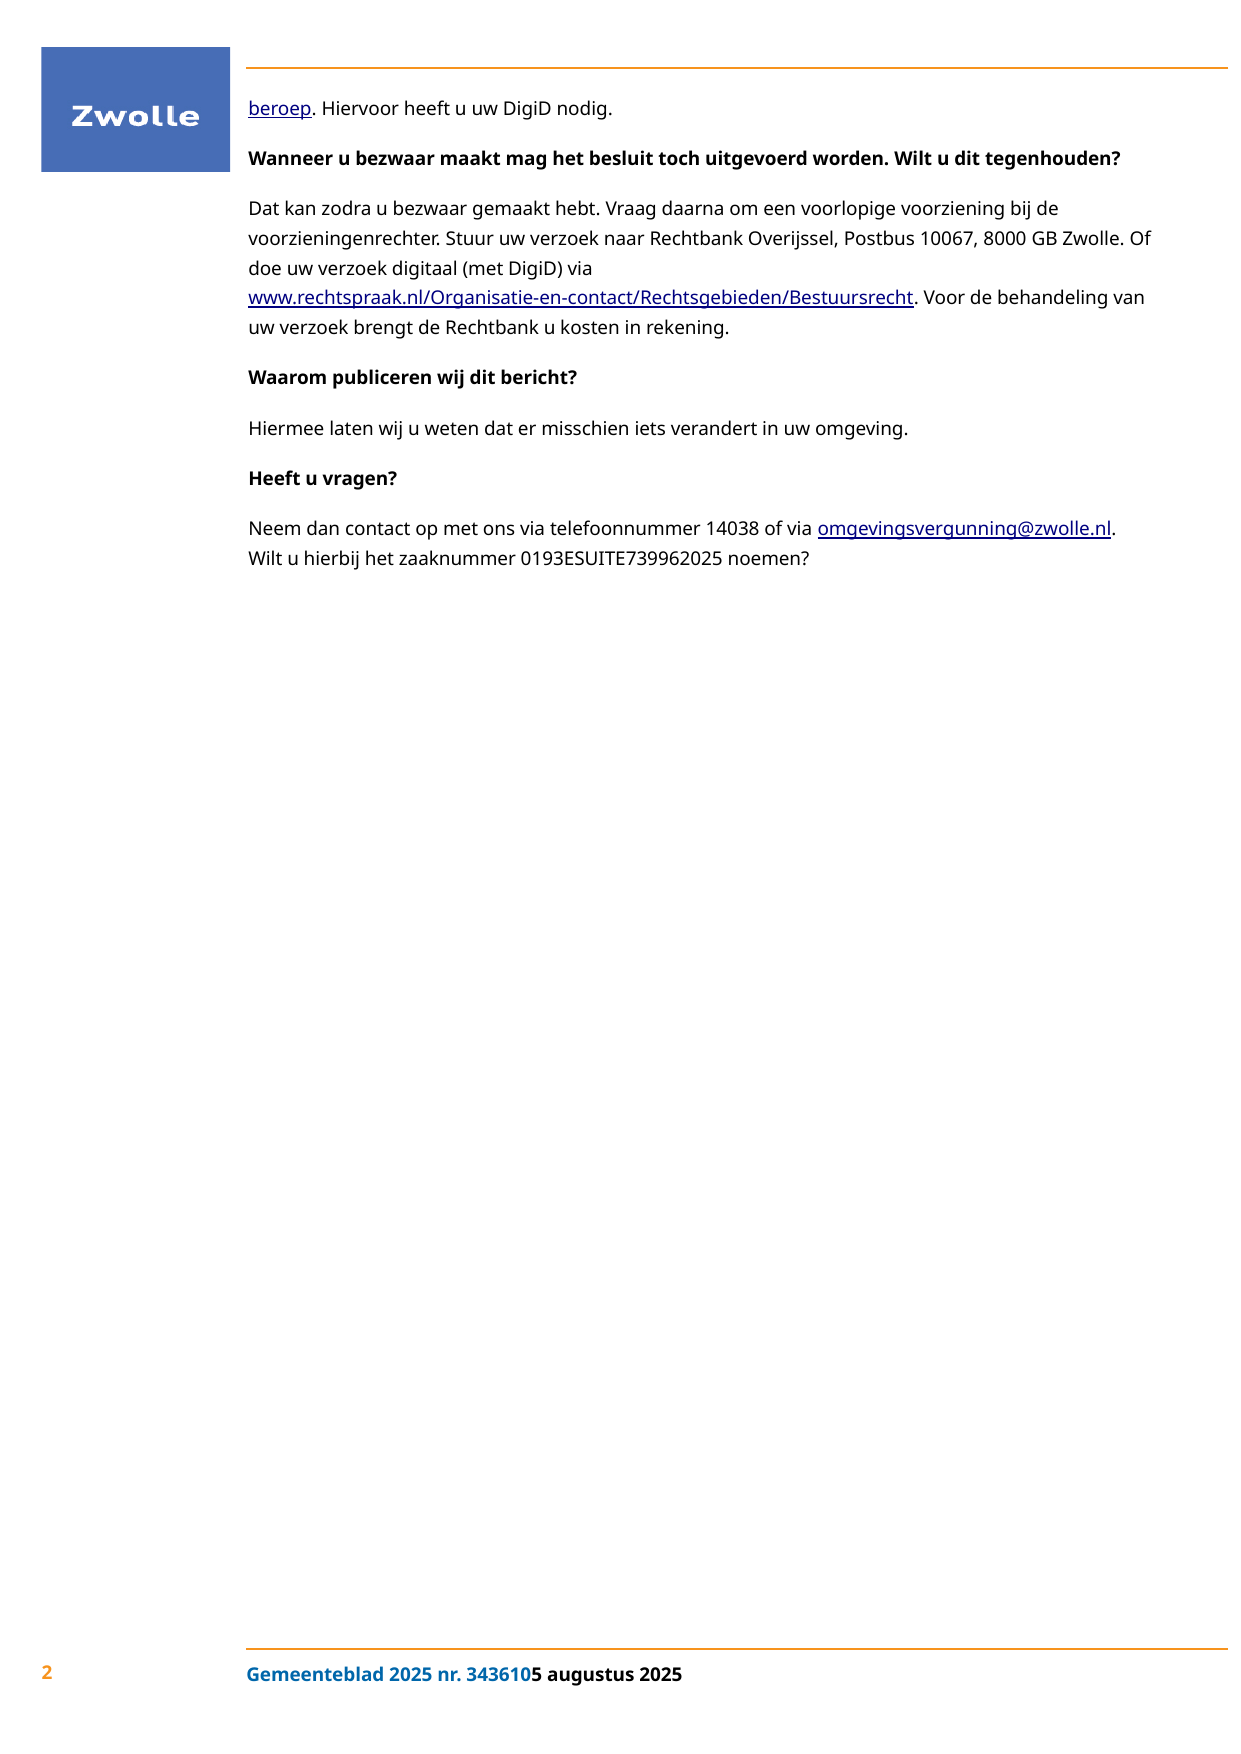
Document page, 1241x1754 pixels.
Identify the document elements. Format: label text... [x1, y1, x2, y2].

text Heeft u vragen? [248, 465, 1152, 491]
text Neem dan contact op met ons via telefoonnummer 14038 of via omgevingsvergunning@zwolle.nl. Wilt u hierbij het zaaknummer 0193ESUITE739962025 noemen? [248, 516, 1152, 571]
text Wanneer u bezwaar maakt mag het besluit toch uitgevoerd worden. Wilt u dit tegenhouden? [248, 145, 1152, 171]
text beroep. Hiervoor heeft u uw DigiD nodig. [248, 95, 1152, 121]
text Dat kan zodra u bezwaar gemaakt hebt. Vraag daarna om een voorlopige voorziening bij de voorzieningenrechter. Stuur uw verzoek naar Rechtbank Overijssel, Postbus 10067, 8000 GB Zwolle. Of doe uw verzoek digitaal (met DigiD) via www.rechtspraak.nl/Organisatie-en-contact/Rechtsgebieden/Bestuursrecht. Voor de behandeling van uw verzoek brengt de Rechtbank u kosten in rekening. [248, 196, 1152, 340]
text Hiermee laten wij u weten dat er misschien iets verandert in uw omgeving. [248, 415, 1152, 441]
text Waarom publiceren wij dit bericht? [248, 364, 1152, 390]
picture [41, 47, 231, 172]
